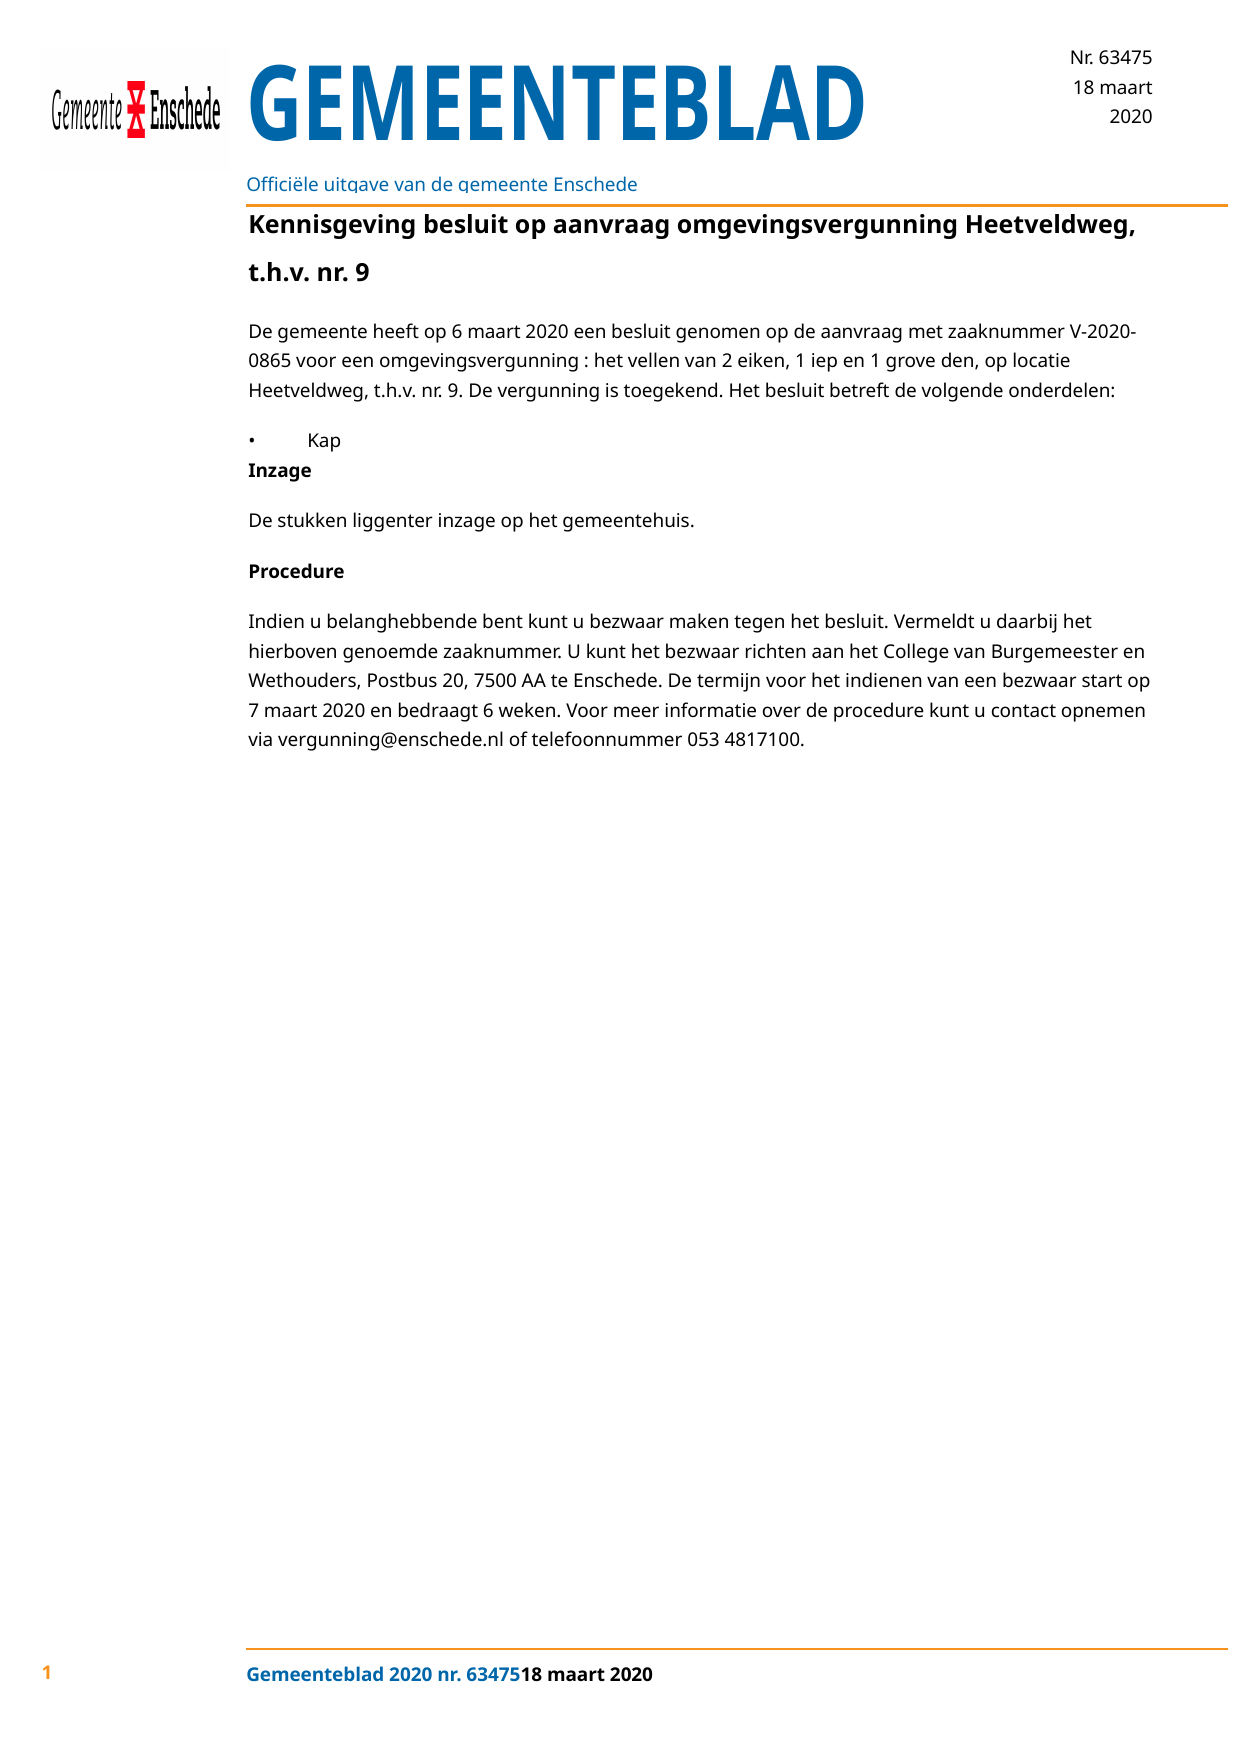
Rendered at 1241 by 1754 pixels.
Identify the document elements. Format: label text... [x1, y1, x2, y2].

text Indien u belanghebbende bent kunt u bezwaar maken tegen het besluit. Vermeldt u daarbij het hierboven genoemde zaaknummer. U kunt het bezwaar richten aan het College van Burgemees­ter en Wethouders, Postbus 20, 7500 AA te Enschede. De termijn voor het indienen van een bezwaar start op 7 maart 2020 en bedraagt 6 weken. Voor meer informatie over de procedure kunt u contact opnemen via vergunning@enschede.nl of telefoonnummer 053 4817100. [248, 608, 1152, 752]
text De stukken liggenter inzage op het gemeentehuis. [248, 507, 1152, 533]
text Kennisgeving besluit op aanvraag omgevingsvergunning Heetveldweg, t.h.v. nr. 9 [248, 207, 1152, 288]
text Procedure [248, 558, 1152, 584]
list Kap [248, 427, 1152, 453]
picture [41, 47, 231, 172]
text Inzage [248, 457, 1152, 483]
text De gemeente heeft op 6 maart 2020 een besluit genomen op de aanvraag met zaaknummer V-2020-0865 voor een omgevingsvergunning : het vellen van 2 eiken, 1 iep en 1 grove den, op locatie Heetveldweg, t.h.v. nr. 9. De vergunning is toegekend. Het besluit betreft de volgende onderdelen: [248, 318, 1152, 403]
